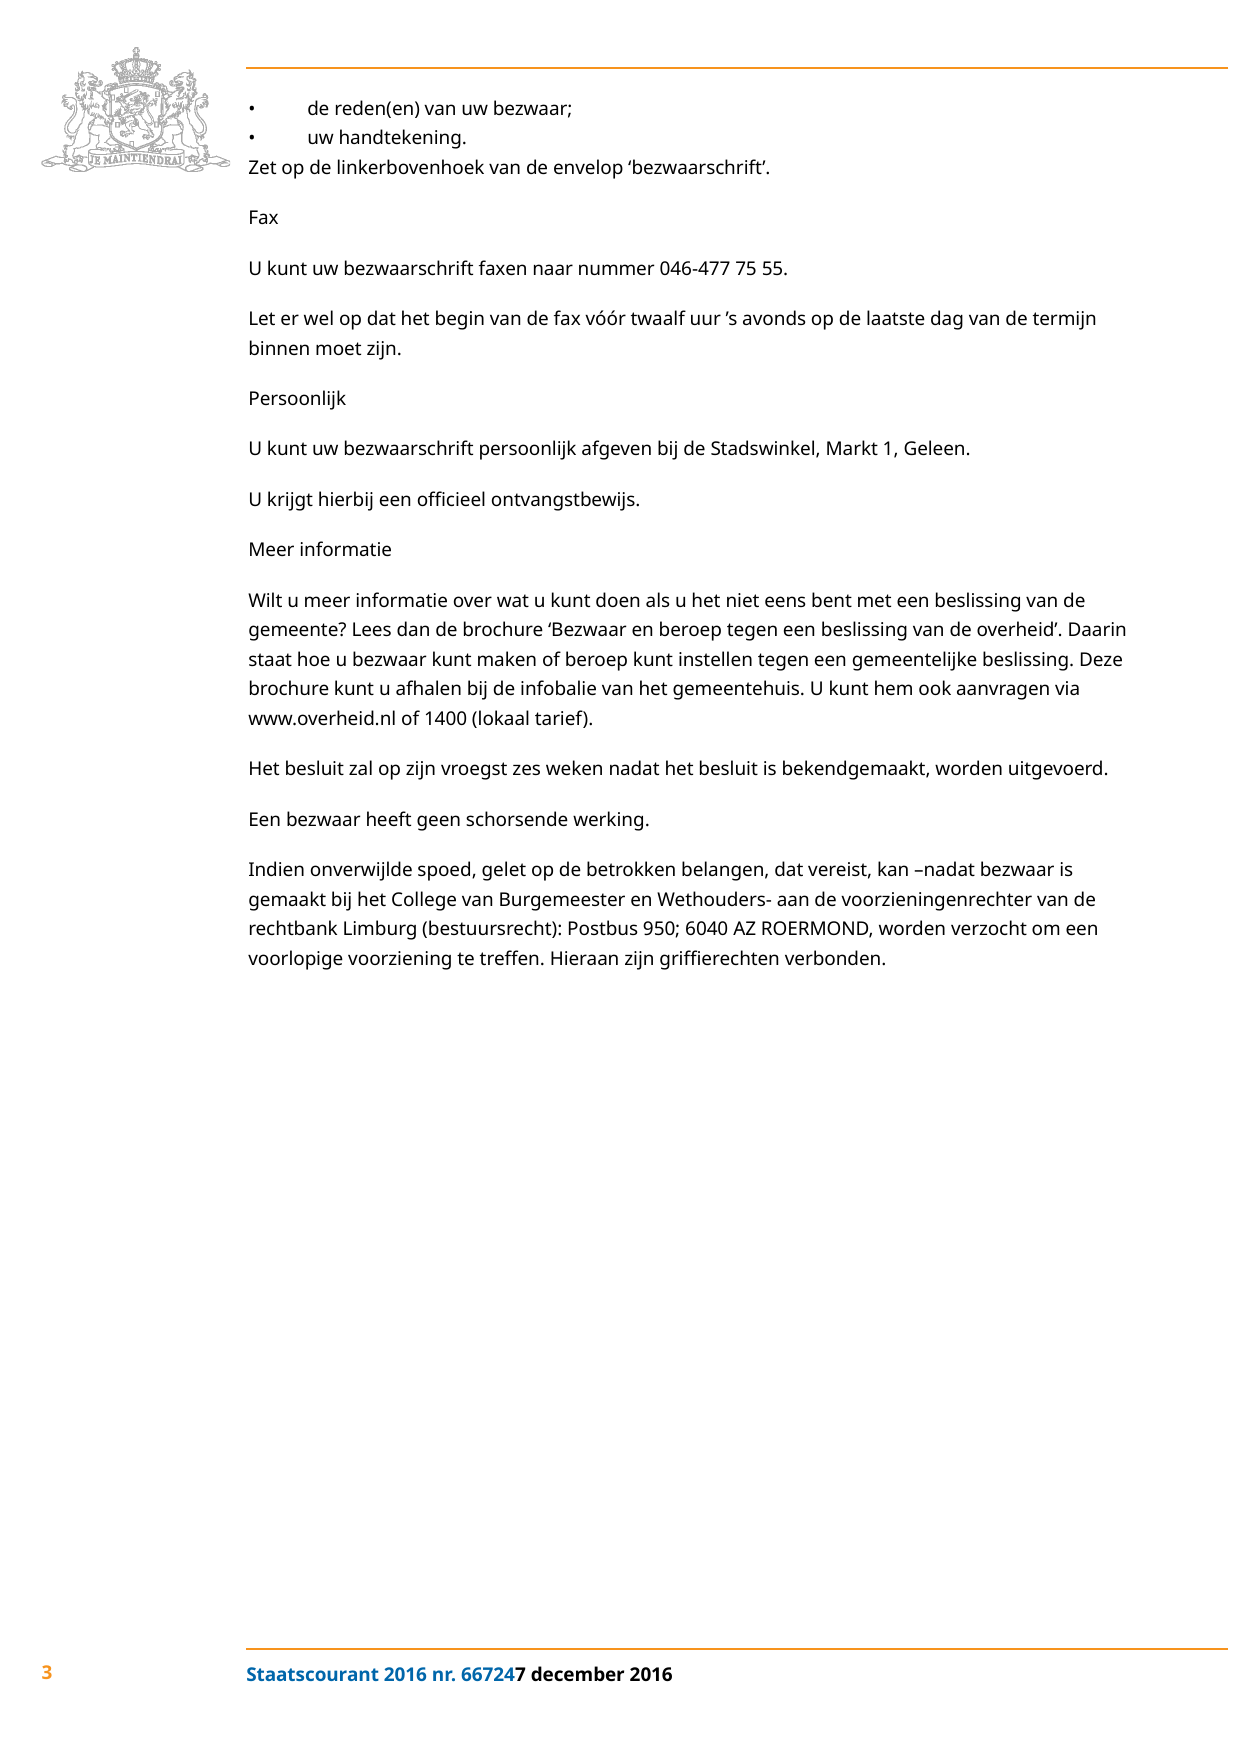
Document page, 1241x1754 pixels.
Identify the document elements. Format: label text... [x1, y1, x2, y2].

text Fax [248, 204, 1152, 230]
text Indien onverwijlde spoed, gelet op de betrokken belangen, dat vereist, kan –nadat bezwaar is gemaakt bij het College van Burgemeester en Wethouders- aan de voorzieningenrechter van de rechtbank Limburg (bestuursrecht): Postbus 950; 6040 AZ ROERMOND, worden verzocht om een voorlopige voorziening te treffen. Hieraan zijn griffierechten verbonden. [248, 856, 1152, 971]
list uw handtekening. [248, 124, 1152, 150]
text Het besluit zal op zijn vroegst zes weken nadat het besluit is bekendgemaakt, worden uitgevoerd. [248, 756, 1152, 781]
text Een bezwaar heeft geen schorsende werking. [248, 806, 1152, 832]
list de reden(en) van uw bezwaar; [248, 95, 1152, 121]
text U kunt uw bezwaarschrift faxen naar nummer 046-477 75 55. [248, 255, 1152, 281]
text U krijgt hierbij een officieel ontvangstbewijs. [248, 486, 1152, 512]
text Meer informatie [248, 536, 1152, 562]
text Wilt u meer informatie over wat u kunt doen als u het niet eens bent met een beslissing van de gemeente? Lees dan de brochure ‘Bezwaar en beroep tegen een beslissing van de overheid’. Daarin staat hoe u bezwaar kunt maken of beroep kunt instellen tegen een gemeentelijke beslissing. Deze brochure kunt u afhalen bij de infobalie van het gemeentehuis. U kunt hem ook aanvragen via www.overheid.nl of 1400 (lokaal tarief). [248, 587, 1152, 731]
picture [41, 47, 231, 172]
text Let er wel op dat het begin van de fax vóór twaalf uur ’s avonds op de laatste dag van de termijn binnen moet zijn. [248, 305, 1152, 361]
text Zet op de linkerbovenhoek van de envelop ‘bezwaarschrift’. [248, 154, 1152, 180]
text Persoonlijk [248, 385, 1152, 411]
text U kunt uw bezwaarschrift persoonlijk afgeven bij de Stadswinkel, Markt 1, Geleen. [248, 436, 1152, 461]
